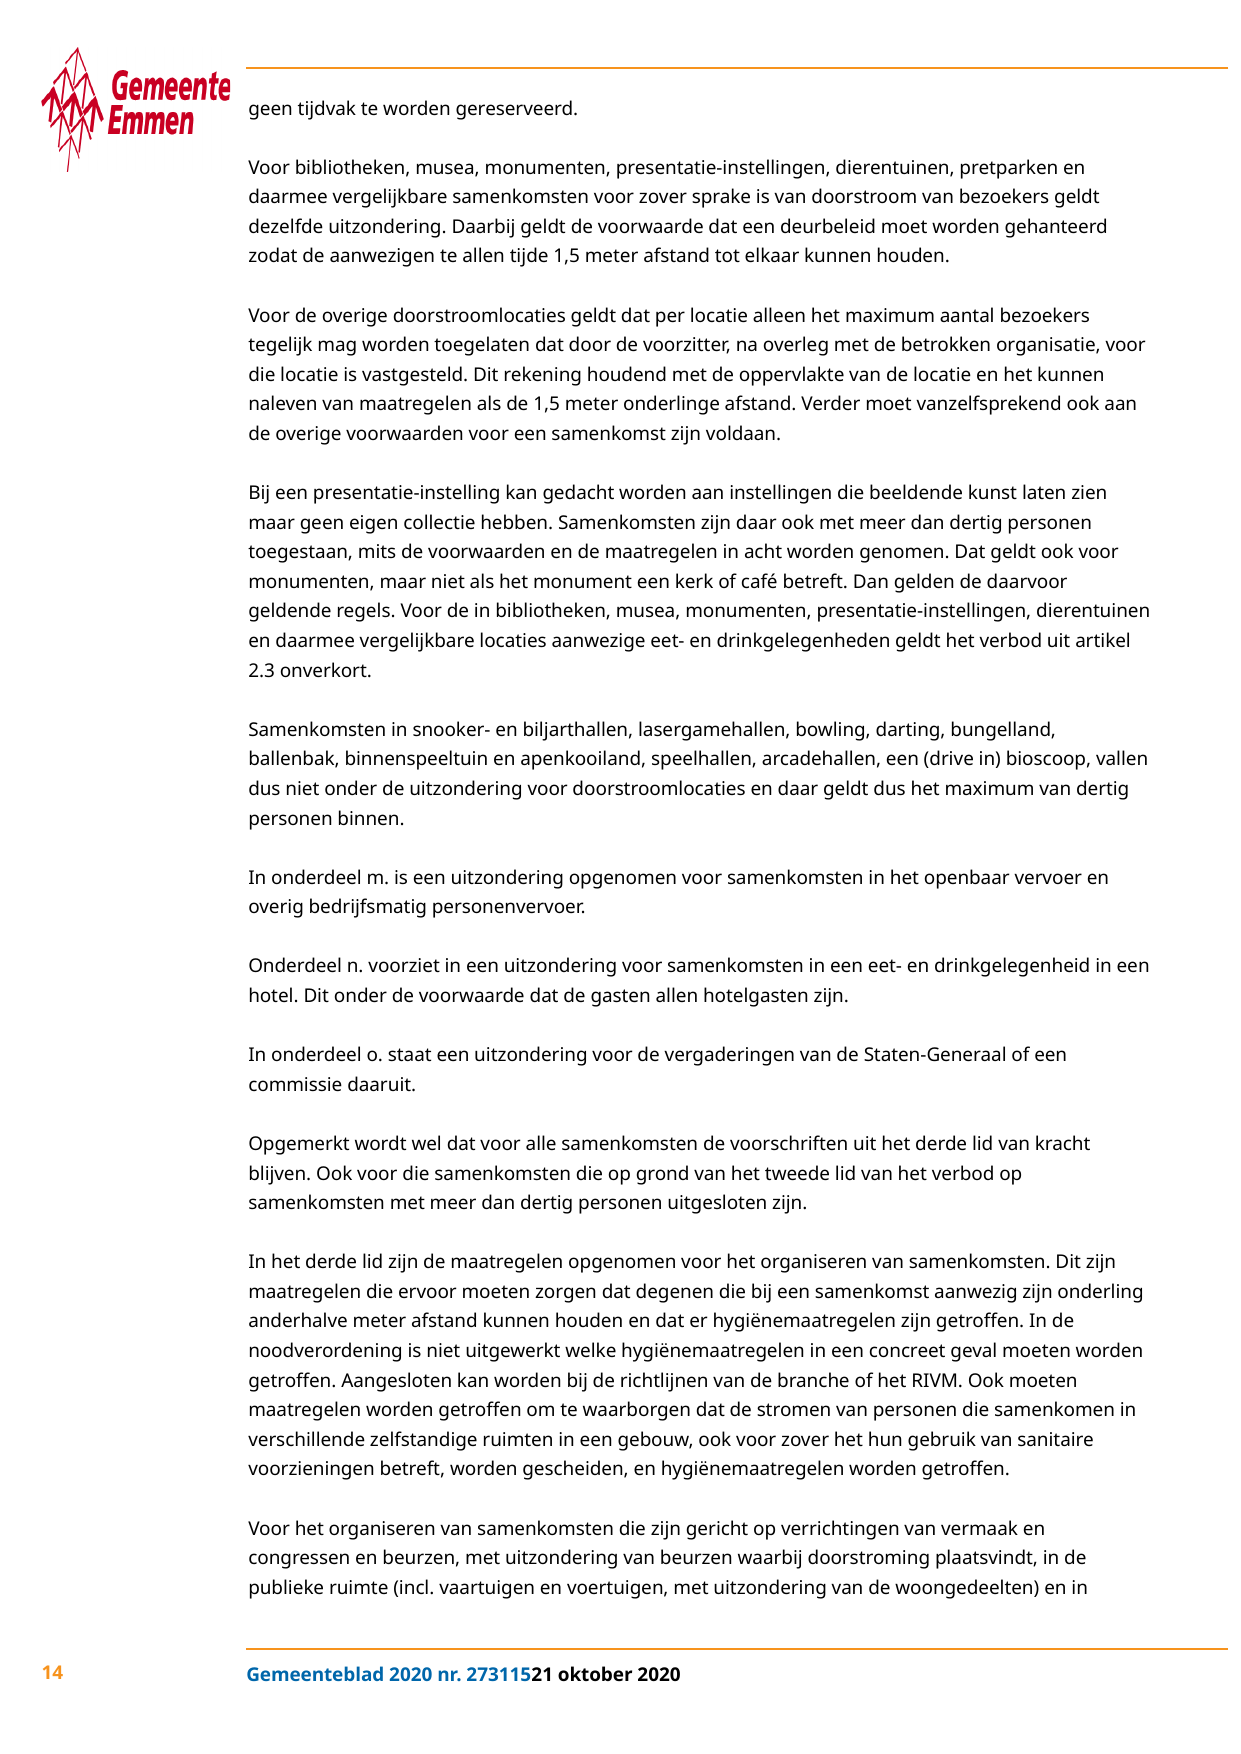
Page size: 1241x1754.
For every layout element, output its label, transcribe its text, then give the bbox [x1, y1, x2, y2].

picture [41, 47, 231, 172]
text In onderdeel m. is een uitzondering opgenomen voor samenkomsten in het openbaar vervoer en overig bedrijfsmatig personenvervoer. [248, 864, 1152, 919]
text Samenkomsten in snooker- en biljarthallen, lasergamehallen, bowling, darting, bungelland, ballenbak, binnenspeeltuin en apenkooiland, speelhallen, arcadehallen, een (drive in) bioscoop, vallen dus niet onder de uitzondering voor doorstroomlocaties en daar geldt dus het maximum van dertig personen binnen. [248, 716, 1152, 831]
text Onderdeel n. voorziet in een uitzondering voor samenkomsten in een eet- en drinkgelegenheid in een hotel. Dit onder de voorwaarde dat de gasten allen hotelgasten zijn. [248, 953, 1152, 1008]
text In het derde lid zijn de maatregelen opgenomen voor het organiseren van samenkomsten. Dit zijn maatregelen die ervoor moeten zorgen dat degenen die bij een samenkomst aanwezig zijn onderling anderhalve meter afstand kunnen houden en dat er hygiënemaatregelen zijn getroffen. In de noodverordening is niet uitgewerkt welke hygiënemaatregelen in een concreet geval moeten worden getroffen. Aangesloten kan worden bij de richtlijnen van de branche of het RIVM. Ook moeten maatregelen worden getroffen om te waarborgen dat de stromen van personen die samenkomen in verschillende zelfstandige ruimten in een gebouw, ook voor zover het hun gebruik van sanitaire voorzieningen betreft, worden gescheiden, en hygiënemaatregelen worden getroffen. [248, 1248, 1152, 1481]
text Voor bibliotheken, musea, monumenten, presentatie-instellingen, dierentuinen, pretparken en daarmee vergelijkbare samenkomsten voor zover sprake is van doorstroom van bezoekers geldt dezelfde uitzondering. Daarbij geldt de voorwaarde dat een deurbeleid moet worden gehanteerd zodat de aanwezigen te allen tijde 1,5 meter afstand tot elkaar kunnen houden. [248, 154, 1152, 268]
text geen tijdvak te worden gereserveerd. [248, 95, 1152, 121]
text Voor de overige doorstroomlocaties geldt dat per locatie alleen het maximum aantal bezoekers tegelijk mag worden toegelaten dat door de voorzitter, na overleg met de betrokken organisatie, voor die locatie is vastgesteld. Dit rekening houdend met de oppervlakte van de locatie en het kunnen naleven van maatregelen als de 1,5 meter onderlinge afstand. Verder moet vanzelfsprekend ook aan de overige voorwaarden voor een samenkomst zijn voldaan. [248, 302, 1152, 446]
text In onderdeel o. staat een uitzondering voor de vergaderingen van de Staten-Generaal of een commissie daaruit. [248, 1041, 1152, 1097]
text Bij een presentatie-instelling kan gedacht worden aan instellingen die beeldende kunst laten zien maar geen eigen collectie hebben. Samenkomsten zijn daar ook met meer dan dertig personen toegestaan, mits de voorwaarden en de maatregelen in acht worden genomen. Dat geldt ook voor monumenten, maar niet als het monument een kerk of café betreft. Dan gelden de daarvoor geldende regels. Voor de in bibliotheken, musea, monumenten, presentatie-instellingen, dierentuinen en daarmee vergelijkbare locaties aanwezige eet- en drinkgelegenheden geldt het verbod uit artikel 2.3 onverkort. [248, 479, 1152, 683]
text Voor het organiseren van samenkomsten die zijn gericht op verrichtingen van vermaak en congressen en beurzen, met uitzondering van beurzen waarbij doorstroming plaatsvindt, in de publieke ruimte (incl. vaartuigen en voertuigen, met uitzondering van de woongedeelten) en in [248, 1515, 1152, 1600]
text Opgemerkt wordt wel dat voor alle samenkomsten de voorschriften uit het derde lid van kracht blijven. Ook voor die samenkomsten die op grond van het tweede lid van het verbod op samenkomsten met meer dan dertig personen uitgesloten zijn. [248, 1130, 1152, 1215]
